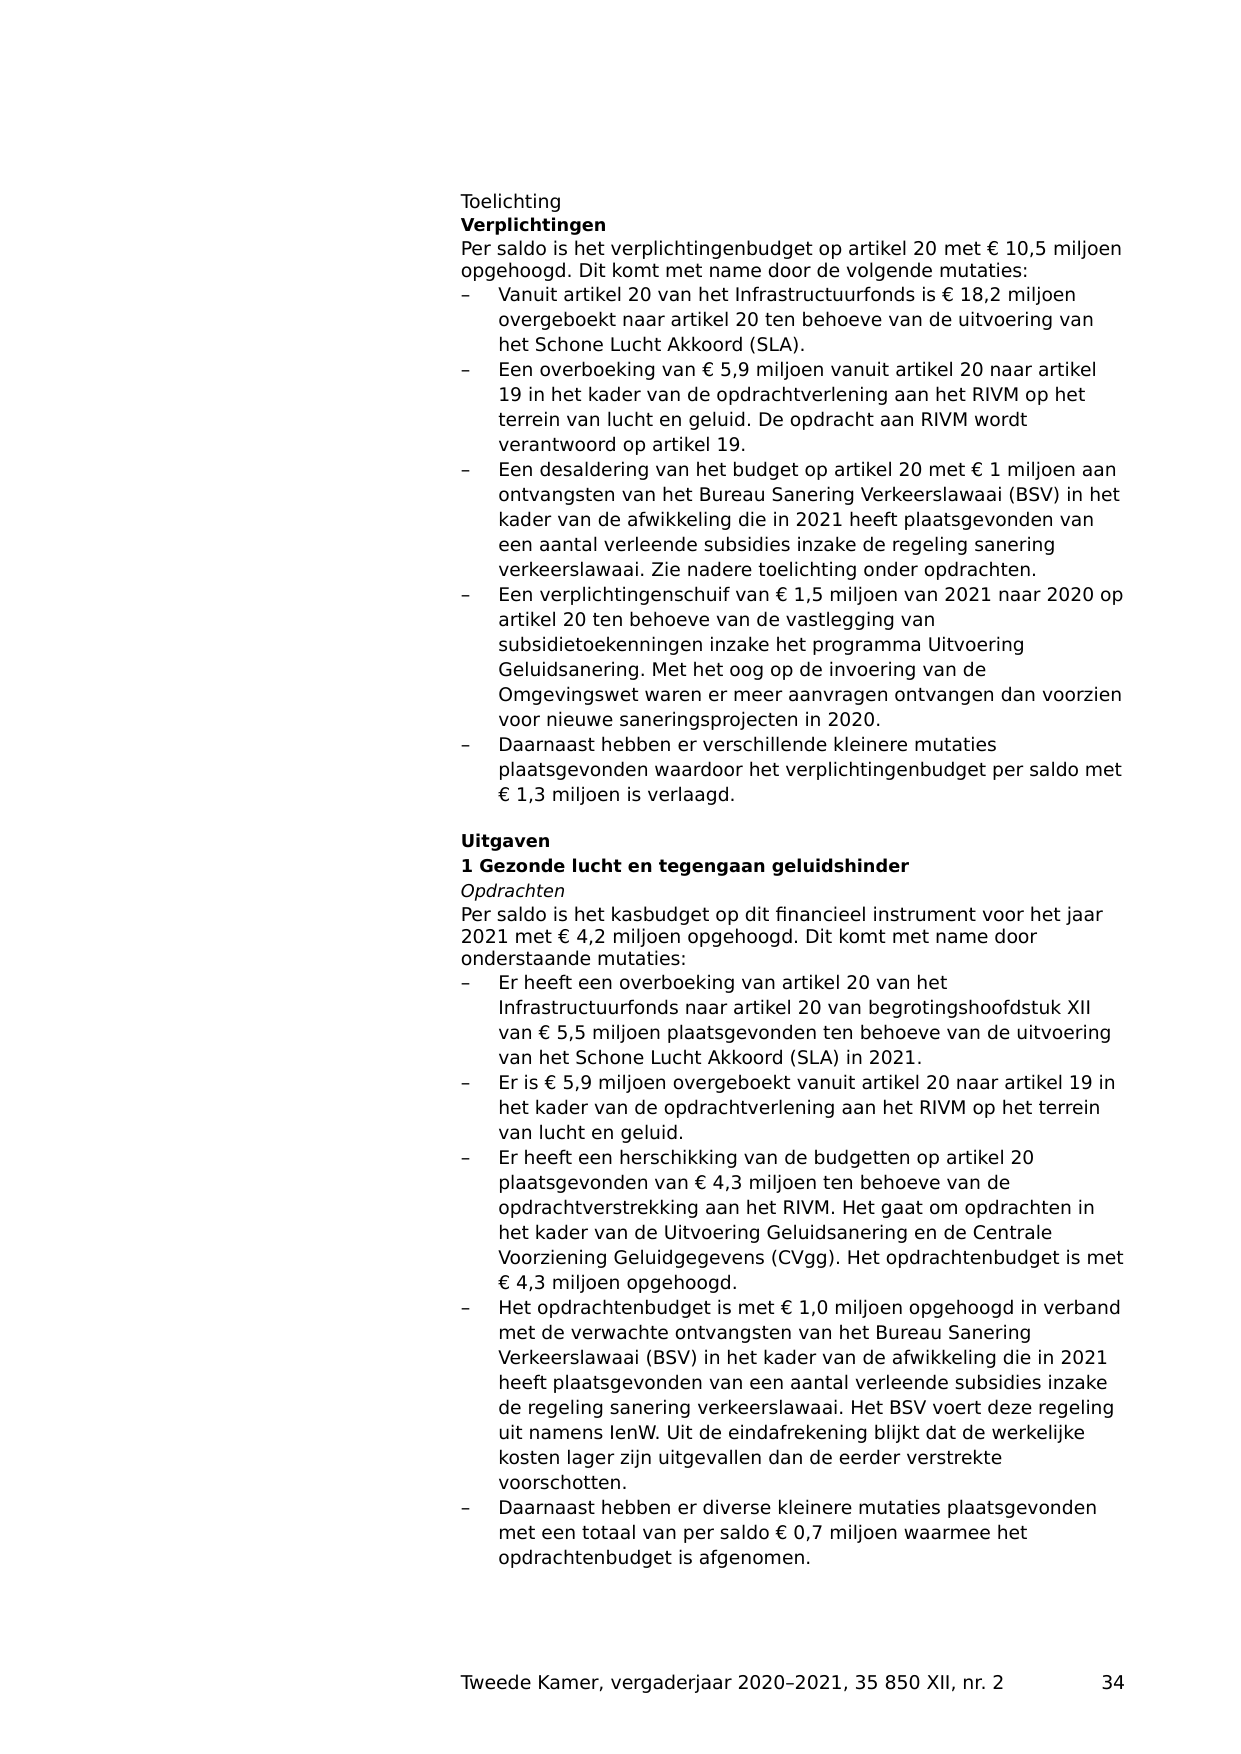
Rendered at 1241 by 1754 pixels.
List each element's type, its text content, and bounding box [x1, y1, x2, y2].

list Daarnaast hebben er verschillende kleinere mutaties plaatsgevonden waardoor het verplichtingenbudget per saldo met € 1,3 miljoen is verlaagd. [461, 732, 1125, 807]
list Een desaldering van het budget op artikel 20 met € 1 miljoen aan ontvangsten van het Bureau Sanering Verkeerslawaai (BSV) in het kader van de afwikkeling die in 2021 heeft plaatsgevonden van een aantal verleende subsidies inzake de regeling sanering verkeerslawaai. Zie nadere toelichting onder opdrachten. [461, 457, 1125, 582]
list Een overboeking van € 5,9 miljoen vanuit artikel 20 naar artikel 19 in het kader van de opdrachtverlening aan het RIVM op het terrein van lucht en geluid. De opdracht aan RIVM wordt verantwoord op artikel 19. [461, 357, 1125, 457]
title Toelichting [461, 191, 1125, 213]
text Per saldo is het verplichtingenbudget op artikel 20 met € 10,5 miljoen opgehoogd. Dit komt met name door de volgende mutaties: [461, 238, 1125, 282]
text Per saldo is het kasbudget op dit financieel instrument voor het jaar 2021 met € 4,2 miljoen opgehoogd. Dit komt met name door onderstaande mutaties: [461, 904, 1125, 969]
text Verplichtingen [461, 213, 1125, 236]
text Opdrachten [461, 879, 1125, 902]
list Vanuit artikel 20 van het Infrastructuurfonds is € 18,2 miljoen overgeboekt naar artikel 20 ten behoeve van de uitvoering van het Schone Lucht Akkoord (SLA). [461, 282, 1125, 357]
list Er is € 5,9 miljoen overgeboekt vanuit artikel 20 naar artikel 19 in het kader van de opdrachtverlening aan het RIVM op het terrein van lucht en geluid. [461, 1069, 1125, 1144]
text 1 Gezonde lucht en tegengaan geluidshinder [461, 854, 1125, 877]
list Een verplichtingenschuif van € 1,5 miljoen van 2021 naar 2020 op artikel 20 ten behoeve van de vastlegging van subsidietoekenningen inzake het programma Uitvoering Geluidsanering. Met het oog op de invoering van de Omgevingswet waren er meer aanvragen ontvangen dan voorzien voor nieuwe saneringsprojecten in 2020. [461, 582, 1125, 732]
text Uitgaven [461, 829, 1125, 852]
list Het opdrachtenbudget is met € 1,0 miljoen opgehoogd in verband met de verwachte ontvangsten van het Bureau Sanering Verkeerslawaai (BSV) in het kader van de afwikkeling die in 2021 heeft plaatsgevonden van een aantal verleende subsidies inzake de regeling sanering verkeerslawaai. Het BSV voert deze regeling uit namens IenW. Uit de eindafrekening blijkt dat de werkelijke kosten lager zijn uitgevallen dan de eerder verstrekte voorschotten. [461, 1294, 1125, 1494]
list Er heeft een herschikking van de budgetten op artikel 20 plaatsgevonden van € 4,3 miljoen ten behoeve van de opdrachtverstrekking aan het RIVM. Het gaat om opdrachten in het kader van de Uitvoering Geluidsanering en de Centrale Voorziening Geluidgegevens (CVgg). Het opdrachtenbudget is met € 4,3 miljoen opgehoogd. [461, 1144, 1125, 1294]
list Daarnaast hebben er diverse kleinere mutaties plaatsgevonden met een totaal van per saldo € 0,7 miljoen waarmee het opdrachtenbudget is afgenomen. [461, 1494, 1125, 1569]
list Er heeft een overboeking van artikel 20 van het Infrastructuurfonds naar artikel 20 van begrotingshoofdstuk XII van € 5,5 miljoen plaatsgevonden ten behoeve van de uitvoering van het Schone Lucht Akkoord (SLA) in 2021. [461, 969, 1125, 1069]
